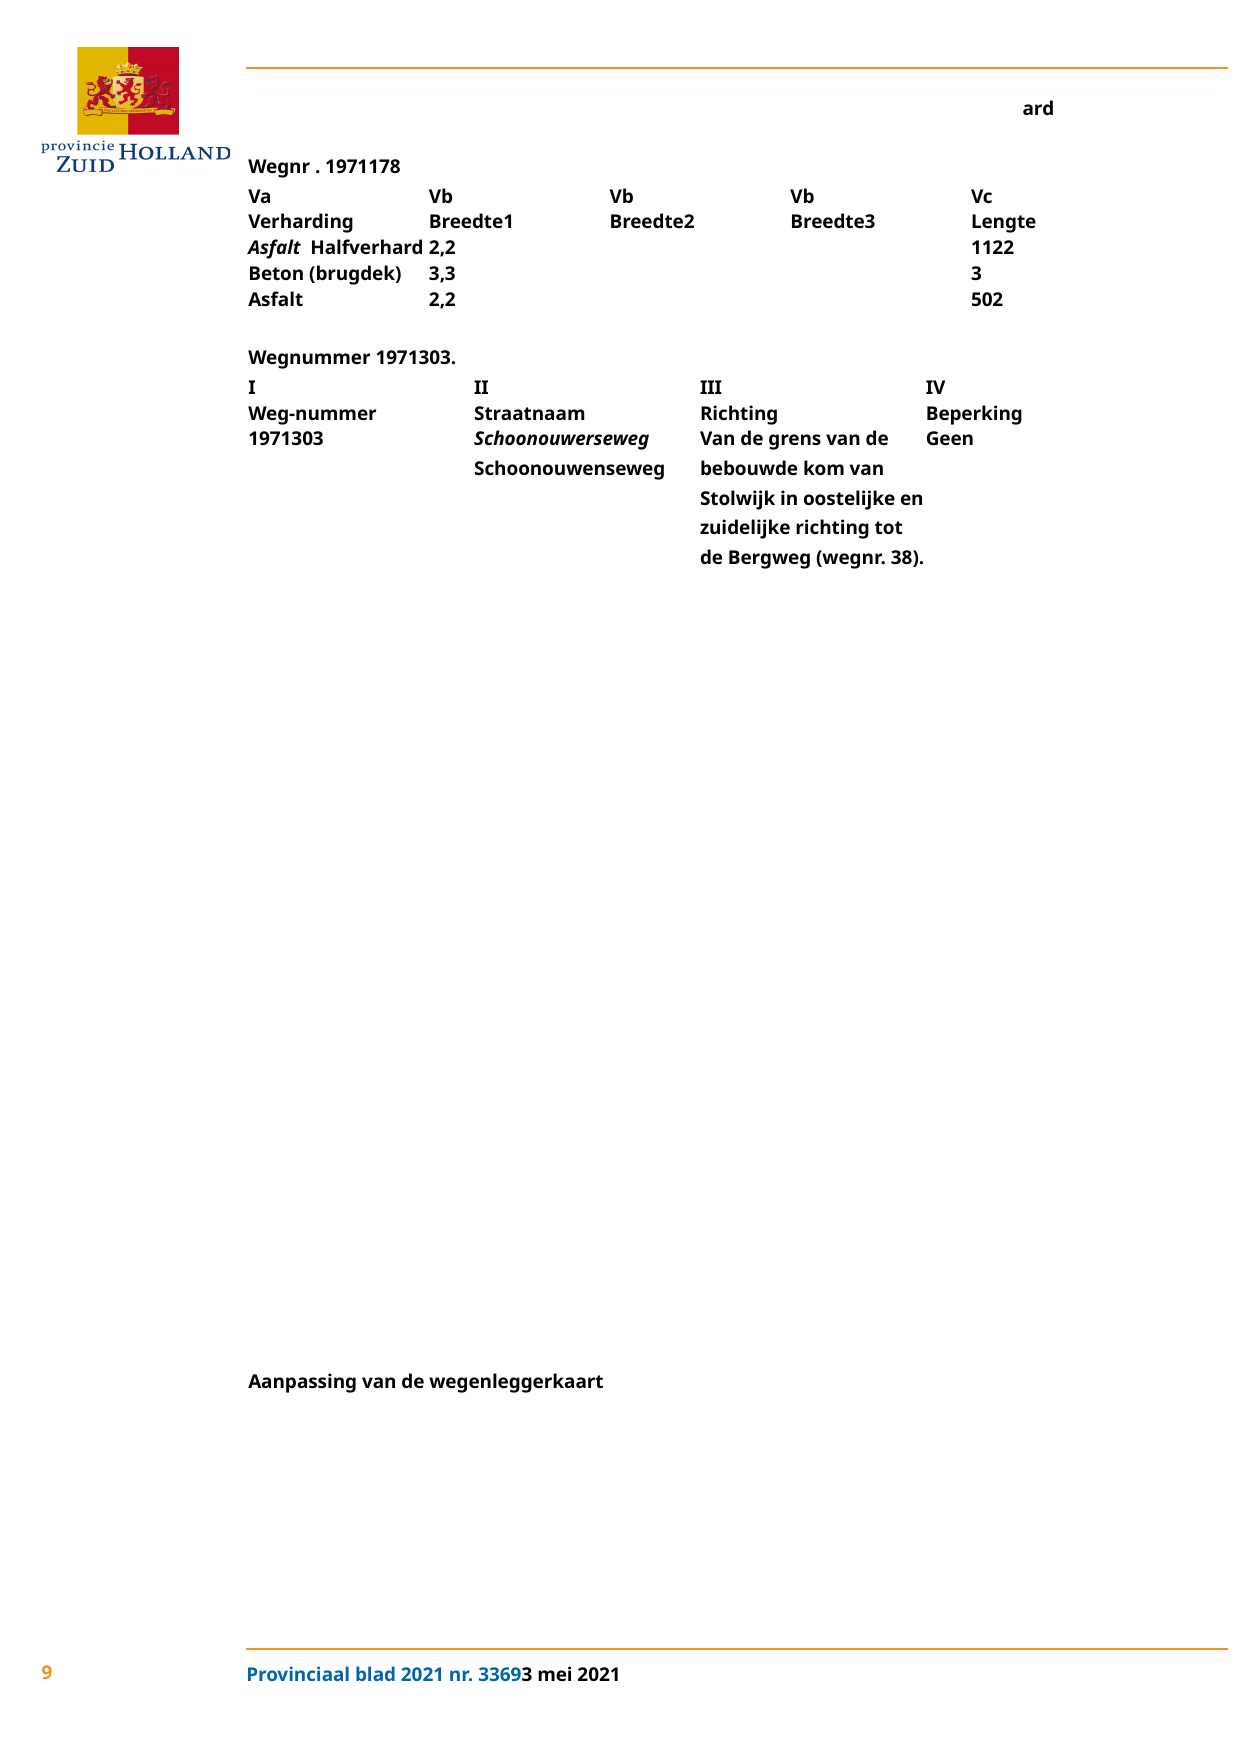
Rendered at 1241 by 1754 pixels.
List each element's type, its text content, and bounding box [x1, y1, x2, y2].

table_cell [790, 260, 971, 286]
table_cell [609, 260, 790, 286]
table_cell [894, 95, 1022, 121]
table_header Vb [609, 183, 790, 209]
table_cell Van de grens van de bebouwde kom van Stolwijk in oostelijke en zuidelijke richting tot de Bergweg (wegnr. 38). [700, 426, 926, 570]
table_header Va [248, 183, 429, 209]
table_cell [506, 95, 635, 121]
table_cell Beton (brugdek) [248, 260, 429, 286]
table_header II [474, 374, 700, 400]
table_cell [609, 235, 790, 260]
table_cell Lengte [971, 209, 1152, 234]
table_cell Breedte2 [609, 209, 790, 234]
table_cell [790, 286, 971, 312]
text Wegnr . 1971178 [248, 153, 1152, 179]
table_cell 2,2 [429, 235, 609, 260]
table_cell 1122 [971, 235, 1152, 260]
table_cell Breedte3 [790, 209, 971, 234]
table_cell [764, 95, 893, 121]
table_cell 3 [971, 260, 1152, 286]
table_cell [248, 95, 377, 121]
table_cell Richting [700, 400, 926, 426]
table_cell [635, 95, 764, 121]
table_header I [248, 374, 474, 400]
table_cell [609, 286, 790, 312]
table_cell Asfalt [248, 286, 429, 312]
table_cell ard [1023, 95, 1152, 121]
picture [41, 47, 231, 172]
table_cell Verharding [248, 209, 429, 234]
text Wegnummer 1971303. [248, 344, 1152, 370]
table_cell 1971303 [248, 426, 474, 570]
table_cell Schoonouwerseweg Schoonouwenseweg [474, 426, 700, 570]
table_cell [926, 570, 1152, 595]
table_cell Weg-nummer [248, 400, 474, 426]
table_cell Asfalt Halfverhard [248, 235, 429, 260]
table_cell [474, 570, 700, 595]
table_cell 2,2 [429, 286, 609, 312]
table_header Vc [971, 183, 1152, 209]
table_header IV [926, 374, 1152, 400]
table_cell 502 [971, 286, 1152, 312]
table_cell 3,3 [429, 260, 609, 286]
table_cell [790, 235, 971, 260]
table_cell Breedte1 [429, 209, 609, 234]
table_header Vb [429, 183, 609, 209]
text Aanpassing van de wegenleggerkaart [248, 1368, 1152, 1393]
table_cell Straatnaam [474, 400, 700, 426]
table_cell Beperking [926, 400, 1152, 426]
table_header III [700, 374, 926, 400]
table_cell Geen [926, 426, 1152, 570]
table_cell [700, 570, 926, 595]
table_cell [248, 570, 474, 595]
table_cell [377, 95, 506, 121]
table_header Vb [790, 183, 971, 209]
